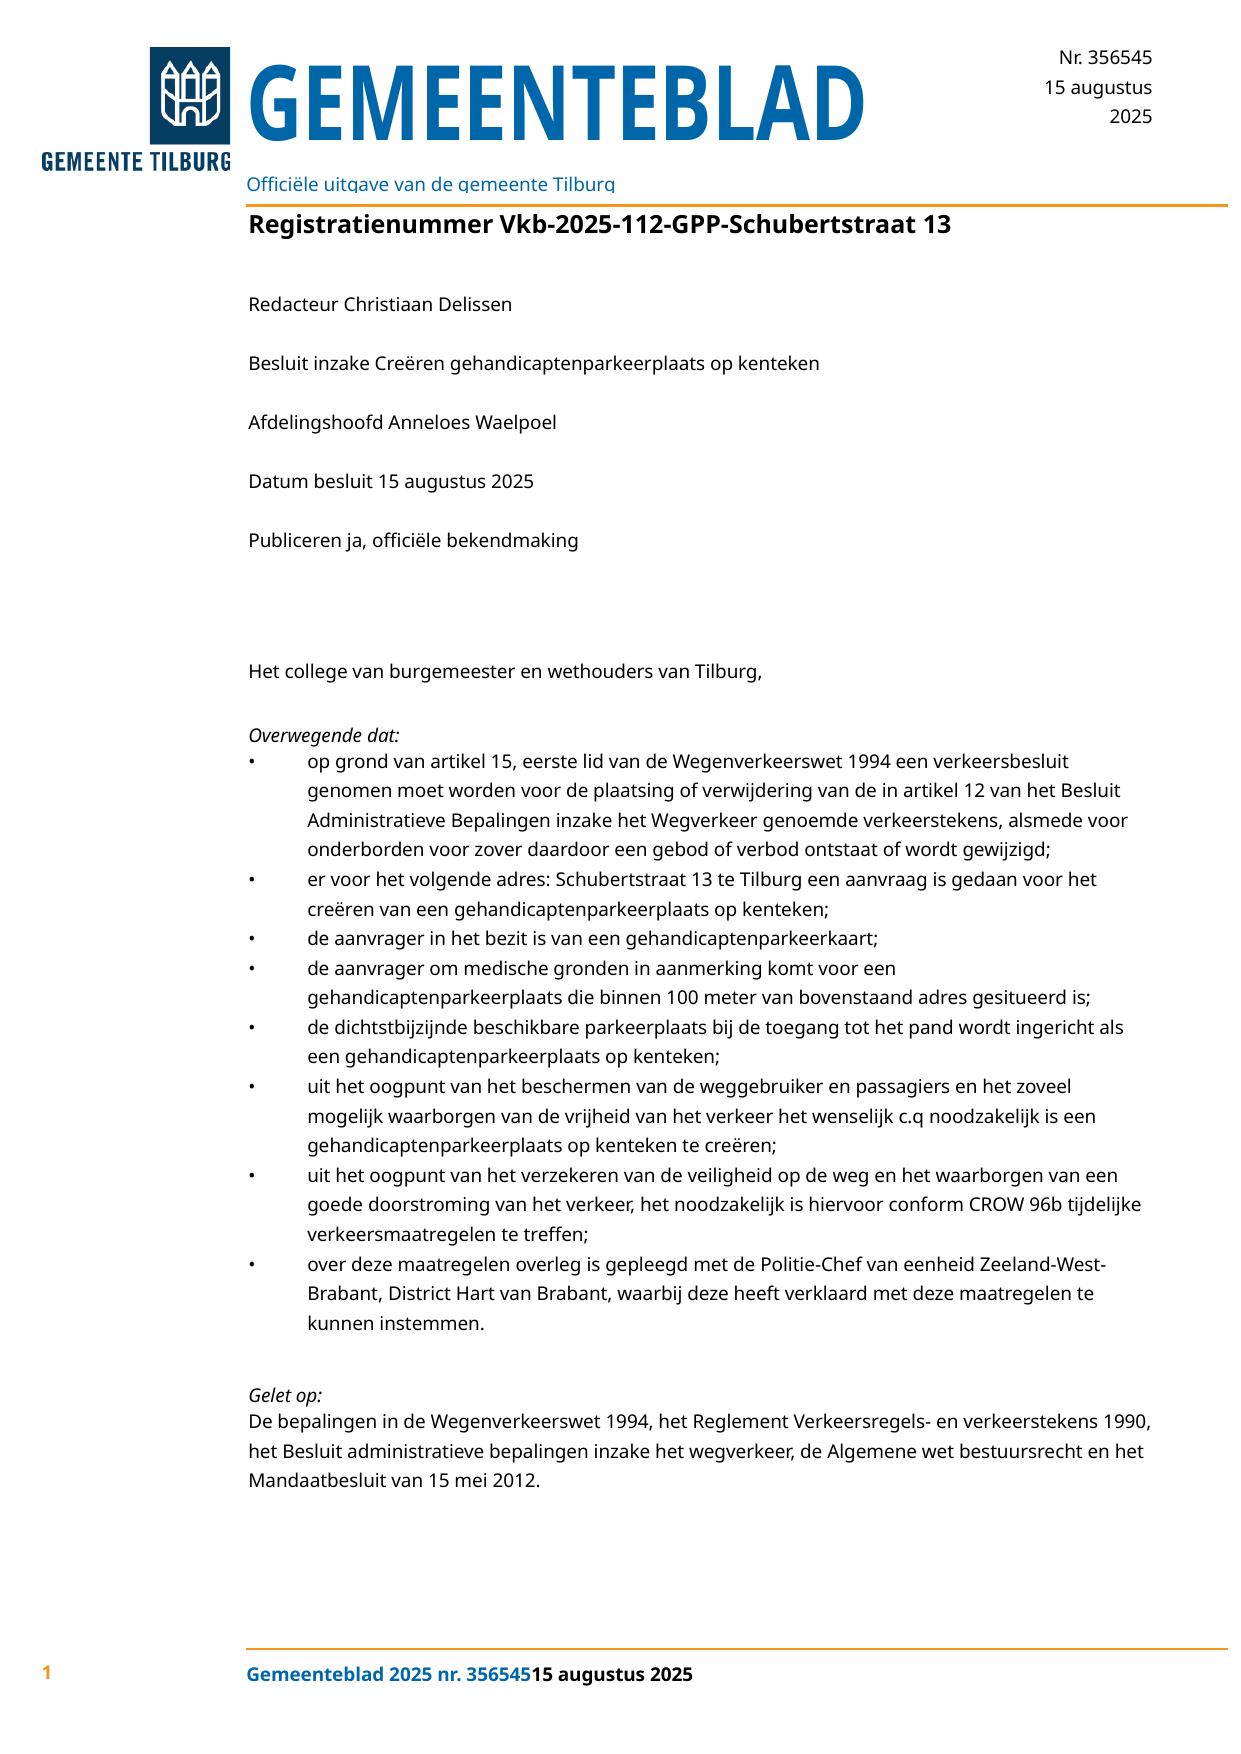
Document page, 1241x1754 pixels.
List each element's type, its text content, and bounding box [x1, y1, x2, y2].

list uit het oogpunt van het verzekeren van de veiligheid op de weg en het waarborgen van een goede doorstroming van het verkeer, het noodzakelijk is hiervoor conform CROW 96b tijdelijke verkeersmaatregelen te treffen; [248, 1162, 1152, 1247]
list uit het oogpunt van het beschermen van de weggebruiker en passagiers en het zoveel mogelijk waarborgen van de vrijheid van het verkeer het wenselijk c.q noodzakelijk is een gehandicaptenparkeerplaats op kenteken te creëren; [248, 1073, 1152, 1158]
text Registratienummer Vkb-2025-112-GPP-Schubertstraat 13 [248, 207, 1152, 241]
list er voor het volgende adres: Schubertstraat 13 te Tilburg een aanvraag is gedaan voor het creëren van een gehandicaptenparkeerplaats op kenteken; [248, 866, 1152, 921]
list over deze maatregelen overleg is gepleegd met de Politie-Chef van eenheid Zeeland-West-Brabant, District Hart van Brabant, waarbij deze heeft verklaard met deze maatregelen te kunnen instemmen. [248, 1251, 1152, 1336]
list de aanvrager in het bezit is van een gehandicaptenparkeerkaart; [248, 925, 1152, 951]
list op grond van artikel 15, eerste lid van de Wegenverkeerswet 1994 een verkeersbesluit genomen moet worden voor de plaatsing of verwijdering van de in artikel 12 van het Besluit Administratieve Bepalingen inzake het Wegverkeer genoemde verkeerstekens, alsmede voor onderborden voor zover daardoor een gebod of verbod ontstaat of wordt gewijzigd; [248, 748, 1152, 862]
picture [41, 47, 231, 172]
text Gelet op: [248, 1383, 1152, 1408]
list de aanvrager om medische gronden in aanmerking komt voor een gehandicaptenparkeerplaats die binnen 100 meter van bovenstaand adres gesitueerd is; [248, 955, 1152, 1010]
list de dichtstbijzijnde beschikbare parkeerplaats bij de toegang tot het pand wordt ingericht als een gehandicaptenparkeerplaats op kenteken; [248, 1014, 1152, 1069]
text Redacteur Christiaan Delissen [248, 291, 1152, 317]
text Datum besluit 15 augustus 2025 [248, 468, 1152, 494]
text Het college van burgemeester en wethouders van Tilburg, [248, 658, 1152, 684]
text Afdelingshoofd Anneloes Waelpoel [248, 409, 1152, 435]
text Publiceren ja, officiële bekendmaking [248, 528, 1152, 553]
text Overwegende dat: [248, 722, 1152, 748]
text De bepalingen in de Wegenverkeerswet 1994, het Reglement Verkeersregels- en verkeerstekens 1990, het Besluit administratieve bepalingen inzake het wegverkeer, de Algemene wet bestuursrecht en het Mandaatbesluit van 15 mei 2012. [248, 1408, 1152, 1493]
text Besluit inzake Creëren gehandicaptenparkeerplaats op kenteken [248, 350, 1152, 376]
